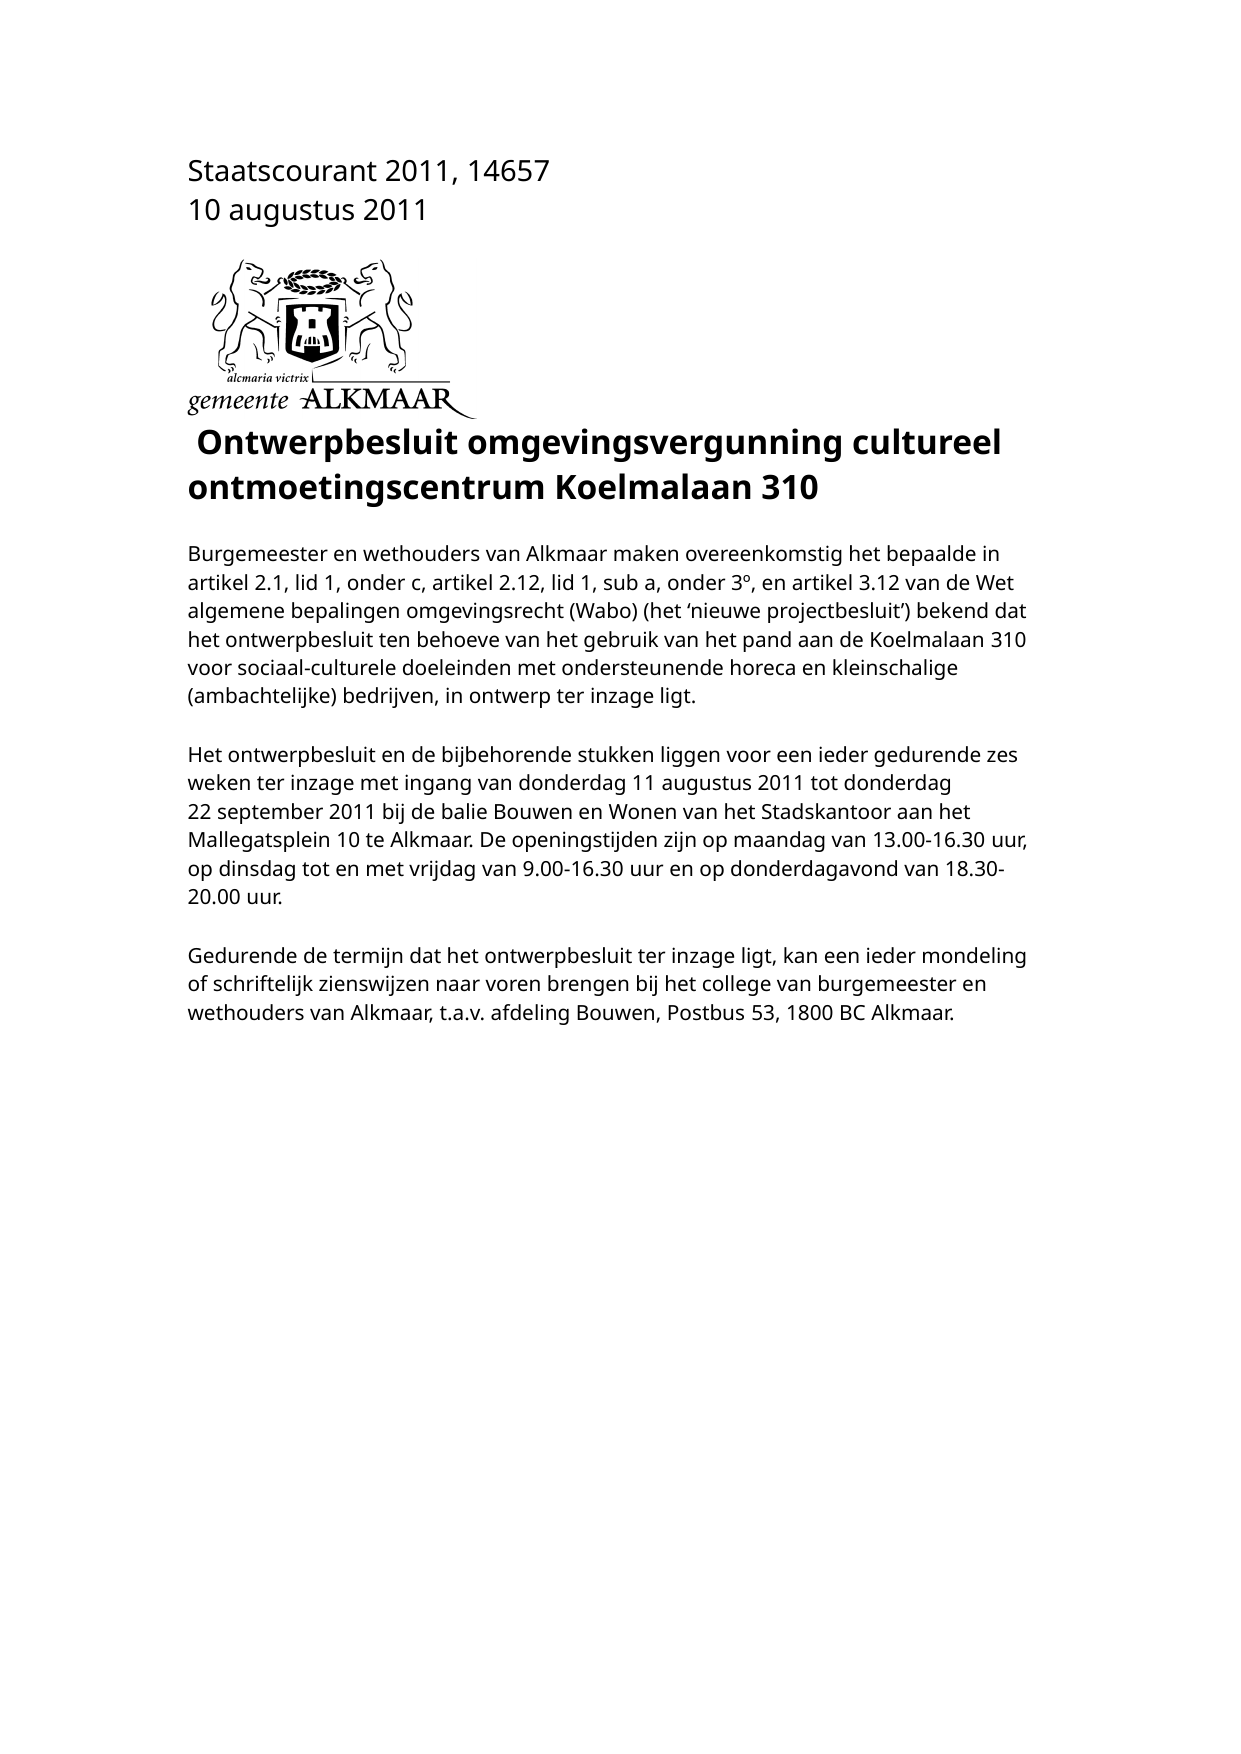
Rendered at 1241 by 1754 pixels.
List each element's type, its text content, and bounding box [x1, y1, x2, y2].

text Gedurende de termijn dat het ontwerpbesluit ter inzage ligt, kan een ieder mondeling of schriftelijk zienswijzen naar voren brengen bij het college van burgemeester en wethouders van Alkmaar, t.a.v. afdeling Bouwen, Postbus 53, 1800 BC Alkmaar. [187, 941, 1053, 1026]
text Staatscourant 2011, 14657 [187, 150, 1053, 190]
text Het ontwerpbesluit en de bijbehorende stukken liggen voor een ieder gedurende zes weken ter inzage met ingang van donderdag 11 augustus 2011 tot donderdag 22 september 2011 bij de balie Bouwen en Wonen van het Stadskantoor aan het Mallegatsplein 10 te Alkmaar. De openingstijden zijn op maandag van 13.00-16.30 uur, op dinsdag tot en met vrijdag van 9.00-16.30 uur en op donderdagavond van 18.30-20.00 uur. [187, 740, 1053, 911]
picture [187, 258, 477, 419]
subtitle Ontwerpbesluit omgevingsvergunning cultureel ontmoetingscentrum Koelmalaan 310 [187, 271, 1053, 509]
text Burgemeester en wethouders van Alkmaar maken overeenkomstig het bepaalde in artikel 2.1, lid 1, onder c, artikel 2.12, lid 1, sub a, onder 3º, en artikel 3.12 van de Wet algemene bepalingen omgevingsrecht (Wabo) (het ‘nieuwe projectbesluit’) bekend dat het ontwerpbesluit ten behoeve van het gebruik van het pand aan de Koelmalaan 310 voor sociaal-culturele doeleinden met ondersteunende horeca en kleinschalige (ambachtelijke) bedrijven, in ontwerp ter inzage ligt. [187, 539, 1053, 710]
text 10 augustus 2011 [187, 190, 1053, 229]
